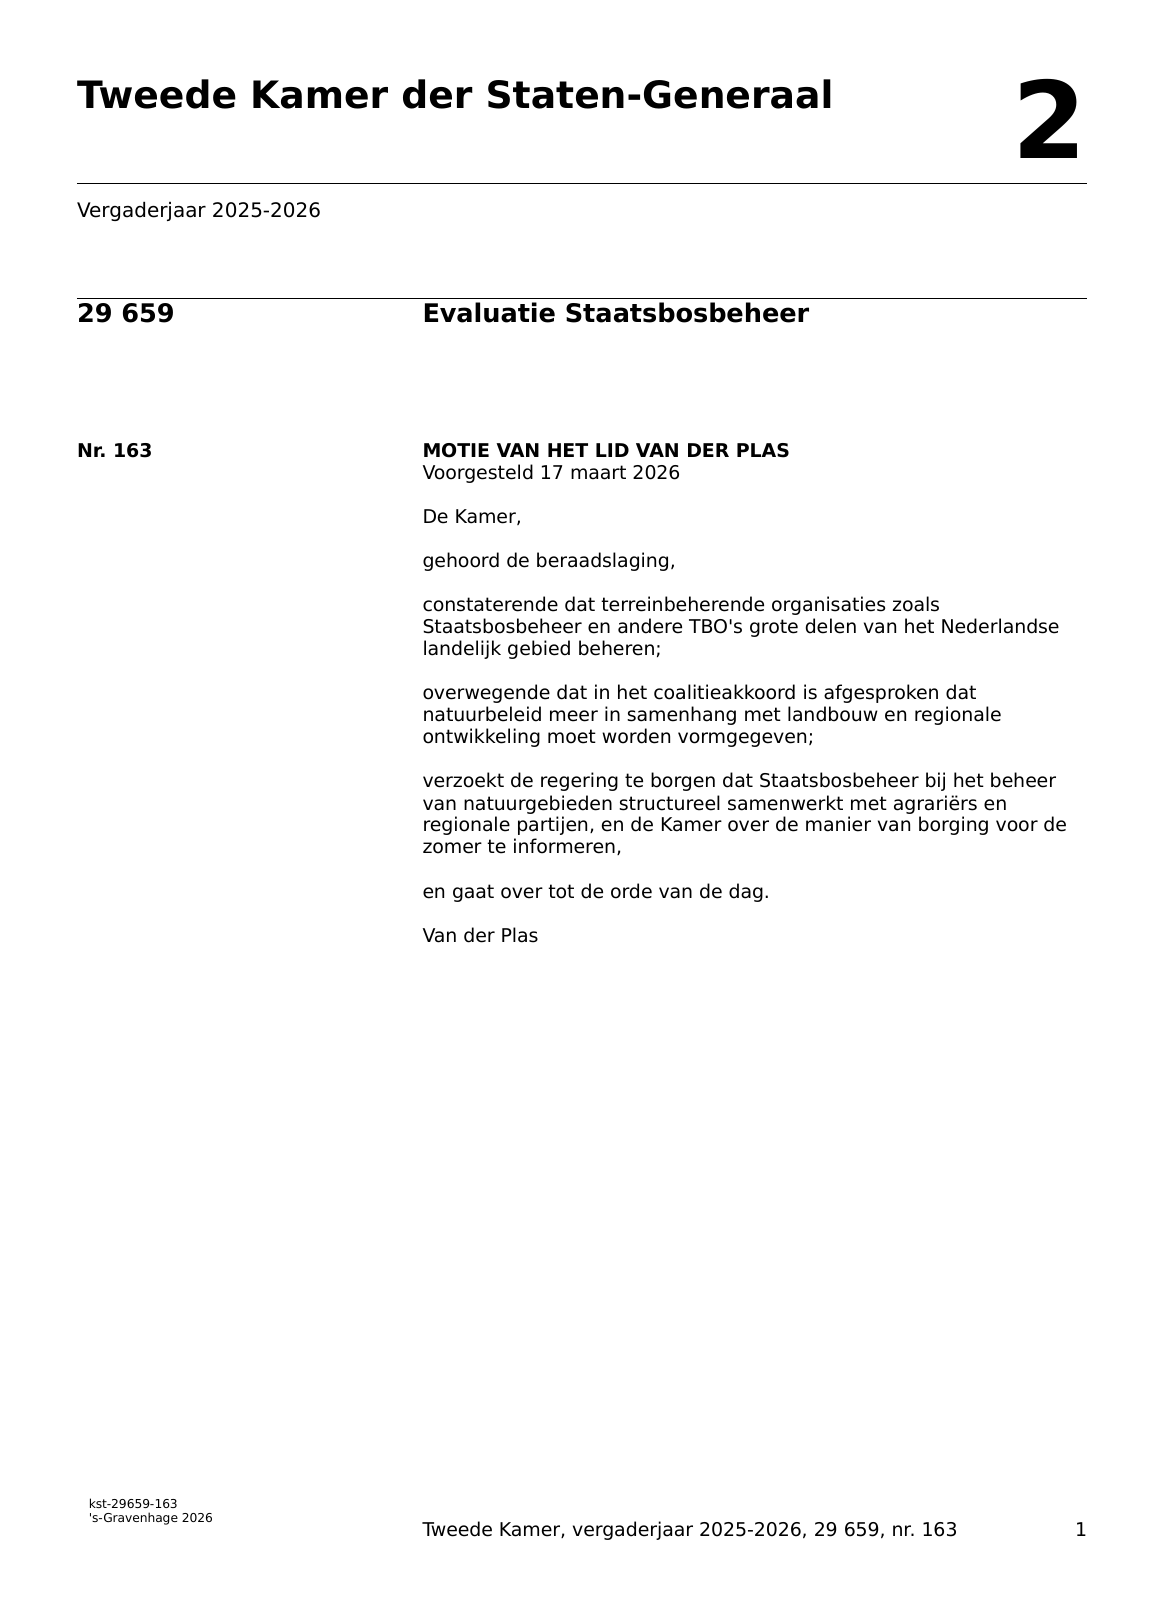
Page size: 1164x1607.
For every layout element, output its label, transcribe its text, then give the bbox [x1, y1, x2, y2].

text Voorgesteld 17 maart 2026 [422, 462, 1087, 484]
table_header Tweede Kamer der Staten-Generaal [77, 59, 886, 183]
text verzoekt de regering te borgen dat Staatsbosbeheer bij het beheer van natuurgebieden structureel samenwerkt met agrariërs en regionale partijen, en de Kamer over de manier van borging voor de zomer te informeren, [422, 770, 1087, 858]
subtitle 29 659 Evaluatie Staatsbosbeheer [77, 299, 1087, 329]
text 's-Gravenhage 2026 [88, 1511, 323, 1525]
text gehoord de beraadslaging, [422, 550, 1087, 572]
text en gaat over tot de orde van de dag. [422, 881, 1087, 902]
table_cell Vergaderjaar 2025-2026 [77, 184, 1087, 298]
text kst-29659-163 [88, 1497, 323, 1511]
text constaterende dat terreinbeherende organisaties zoals Staatsbosbeheer en andere TBO's grote delen van het Nederlandse landelijk gebied beheren; [422, 594, 1087, 660]
text overwegende dat in het coalitieakkoord is afgesproken dat natuurbeleid meer in samenhang met landbouw en regionale ontwikkeling moet worden vormgegeven; [422, 682, 1087, 748]
table_header 2 [886, 59, 1087, 183]
subtitle Nr. 163 MOTIE VAN HET LID VAN DER PLAS [77, 440, 1087, 462]
text Van der Plas [422, 925, 1087, 947]
text De Kamer, [422, 506, 1087, 528]
